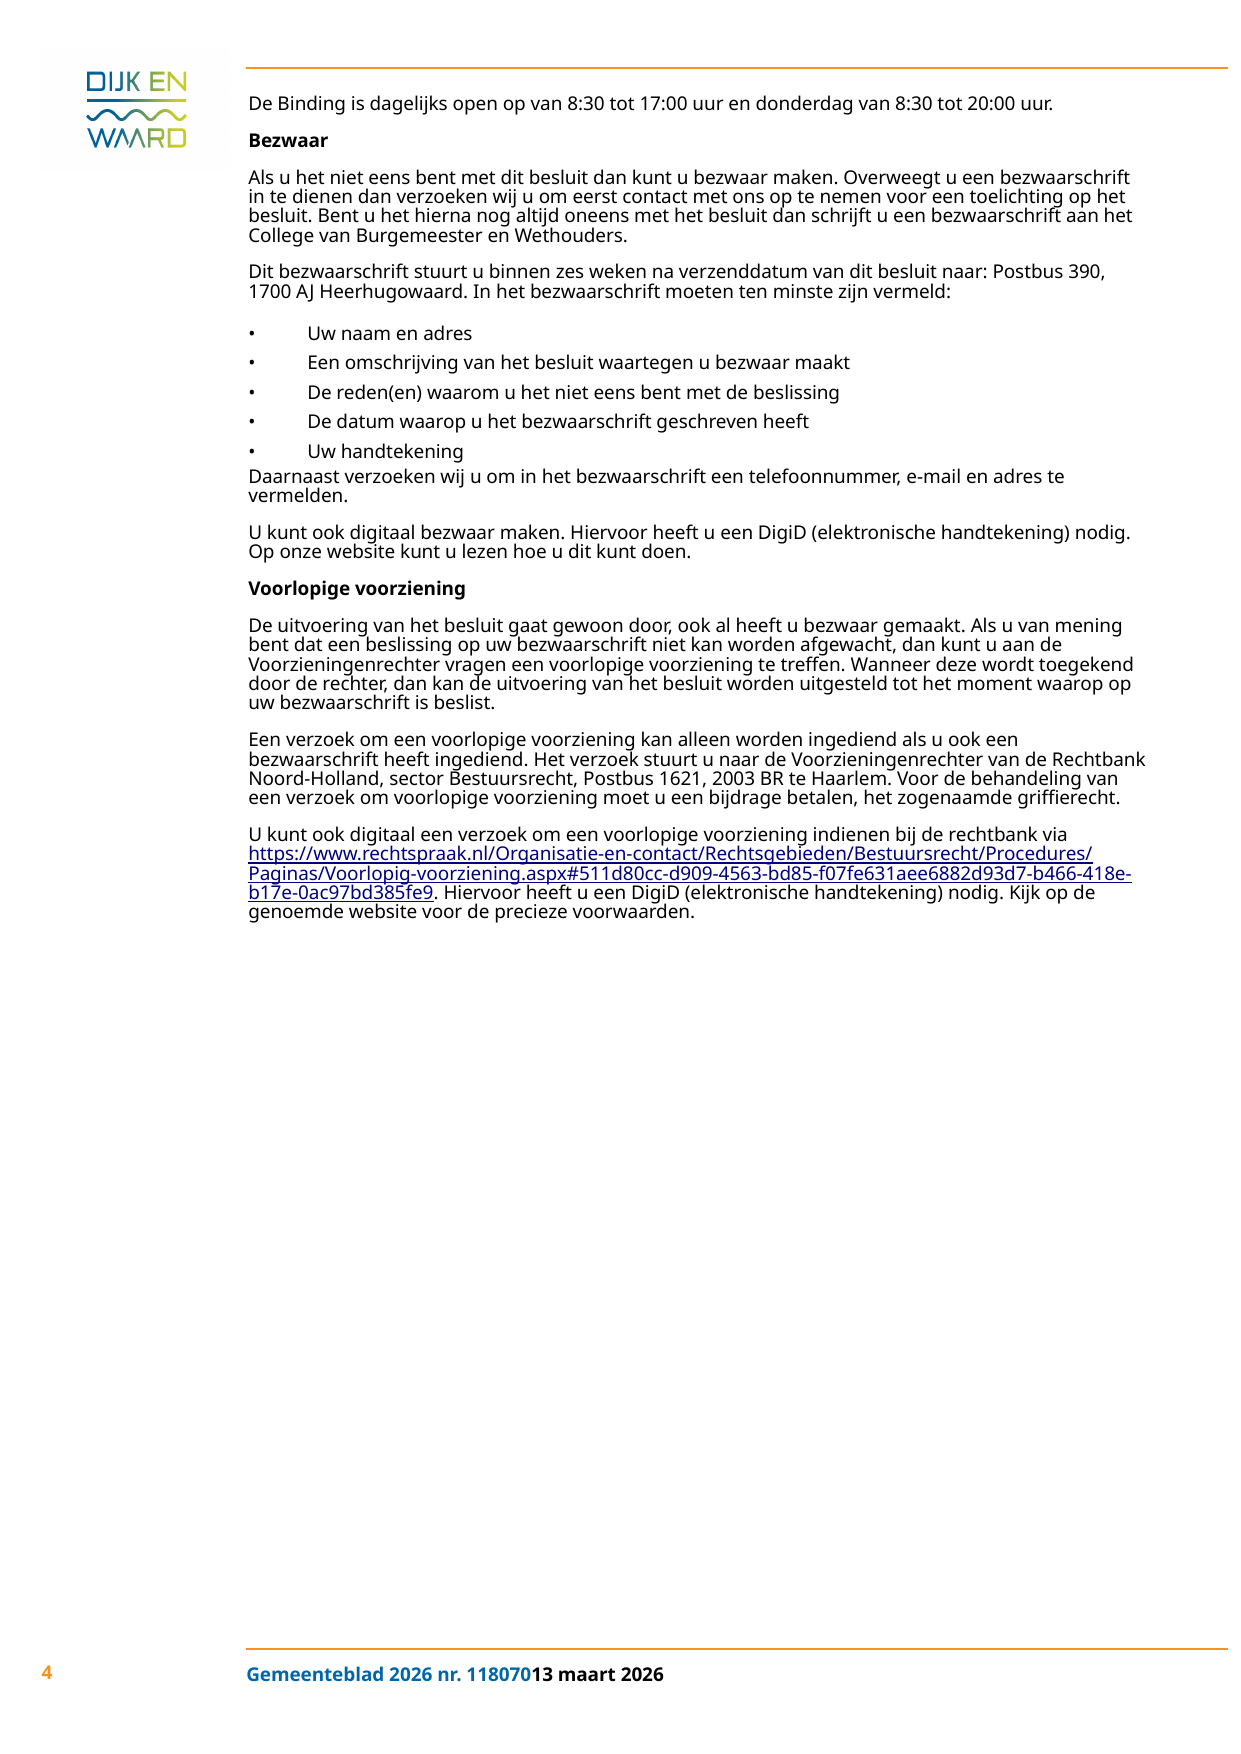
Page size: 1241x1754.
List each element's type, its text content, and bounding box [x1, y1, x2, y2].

text Dit bezwaarschrift stuurt u binnen zes weken na verzenddatum van dit besluit naar: Postbus 390, 1700 AJ Heerhugowaard. In het bezwaarschrift moeten ten minste zijn vermeld: [248, 263, 1152, 302]
text Bezwaar [248, 132, 1152, 151]
list Een omschrijving van het besluit waartegen u bezwaar maakt [248, 349, 1152, 375]
text Daarnaast verzoeken wij u om in het bezwaarschrift een telefoonnummer, e-mail en adres te vermelden. [248, 468, 1152, 506]
text U kunt ook digitaal een verzoek om een voorlopige voorziening indienen bij de rechtbank via https://www.rechtspraak.nl/Organisatie-en-contact/Rechtsgebieden/Bestuursrecht/Procedures/Paginas/Voorlopig-voorziening.aspx#511d80cc-d909-4563-bd85-f07fe631aee6882d93d7-b466-418e-b17e-0ac97bd385fe9. Hiervoor heeft u een DigiD (elektronische handtekening) nodig. Kijk op de genoemde website voor de precieze voorwaarden. [248, 826, 1152, 922]
list De datum waarop u het bezwaarschrift geschreven heeft [248, 408, 1152, 434]
list Uw handtekening [248, 438, 1152, 464]
list Uw naam en adres [248, 320, 1152, 346]
picture [41, 47, 231, 172]
text Voorlopige voorziening [248, 580, 1152, 599]
text De Binding is dagelijks open op van 8:30 tot 17:00 uur en donderdag van 8:30 tot 20:00 uur. [248, 95, 1152, 114]
text Een verzoek om een voorlopige voorziening kan alleen worden ingediend als u ook een bezwaarschrift heeft ingediend. Het verzoek stuurt u naar de Voorzieningenrechter van de Rechtbank Noord-Holland, sector Bestuursrecht, Postbus 1621, 2003 BR te Haarlem. Voor de behandeling van een verzoek om voorlopige voorziening moet u een bijdrage betalen, het zogenaamde griffierecht. [248, 731, 1152, 808]
text Als u het niet eens bent met dit besluit dan kunt u bezwaar maken. Overweegt u een bezwaarschrift in te dienen dan verzoeken wij u om eerst contact met ons op te nemen voor een toelichting op het besluit. Bent u het hierna nog altijd oneens met het besluit dan schrijft u een bezwaarschrift aan het College van Burgemeester en Wethouders. [248, 169, 1152, 246]
text De uitvoering van het besluit gaat gewoon door, ook al heeft u bezwaar gemaakt. Als u van mening bent dat een beslissing op uw bezwaarschrift niet kan worden afgewacht, dan kunt u aan de Voorzieningenrechter vragen een voorlopige voorziening te treffen. Wanneer deze wordt toegekend door de rechter, dan kan de uitvoering van het besluit worden uitgesteld tot het moment waarop op uw bezwaarschrift is beslist. [248, 617, 1152, 713]
list De reden(en) waarom u het niet eens bent met de beslissing [248, 379, 1152, 405]
text U kunt ook digitaal bezwaar maken. Hiervoor heeft u een DigiD (elektronische handtekening) nodig. Op onze website kunt u lezen hoe u dit kunt doen. [248, 524, 1152, 562]
